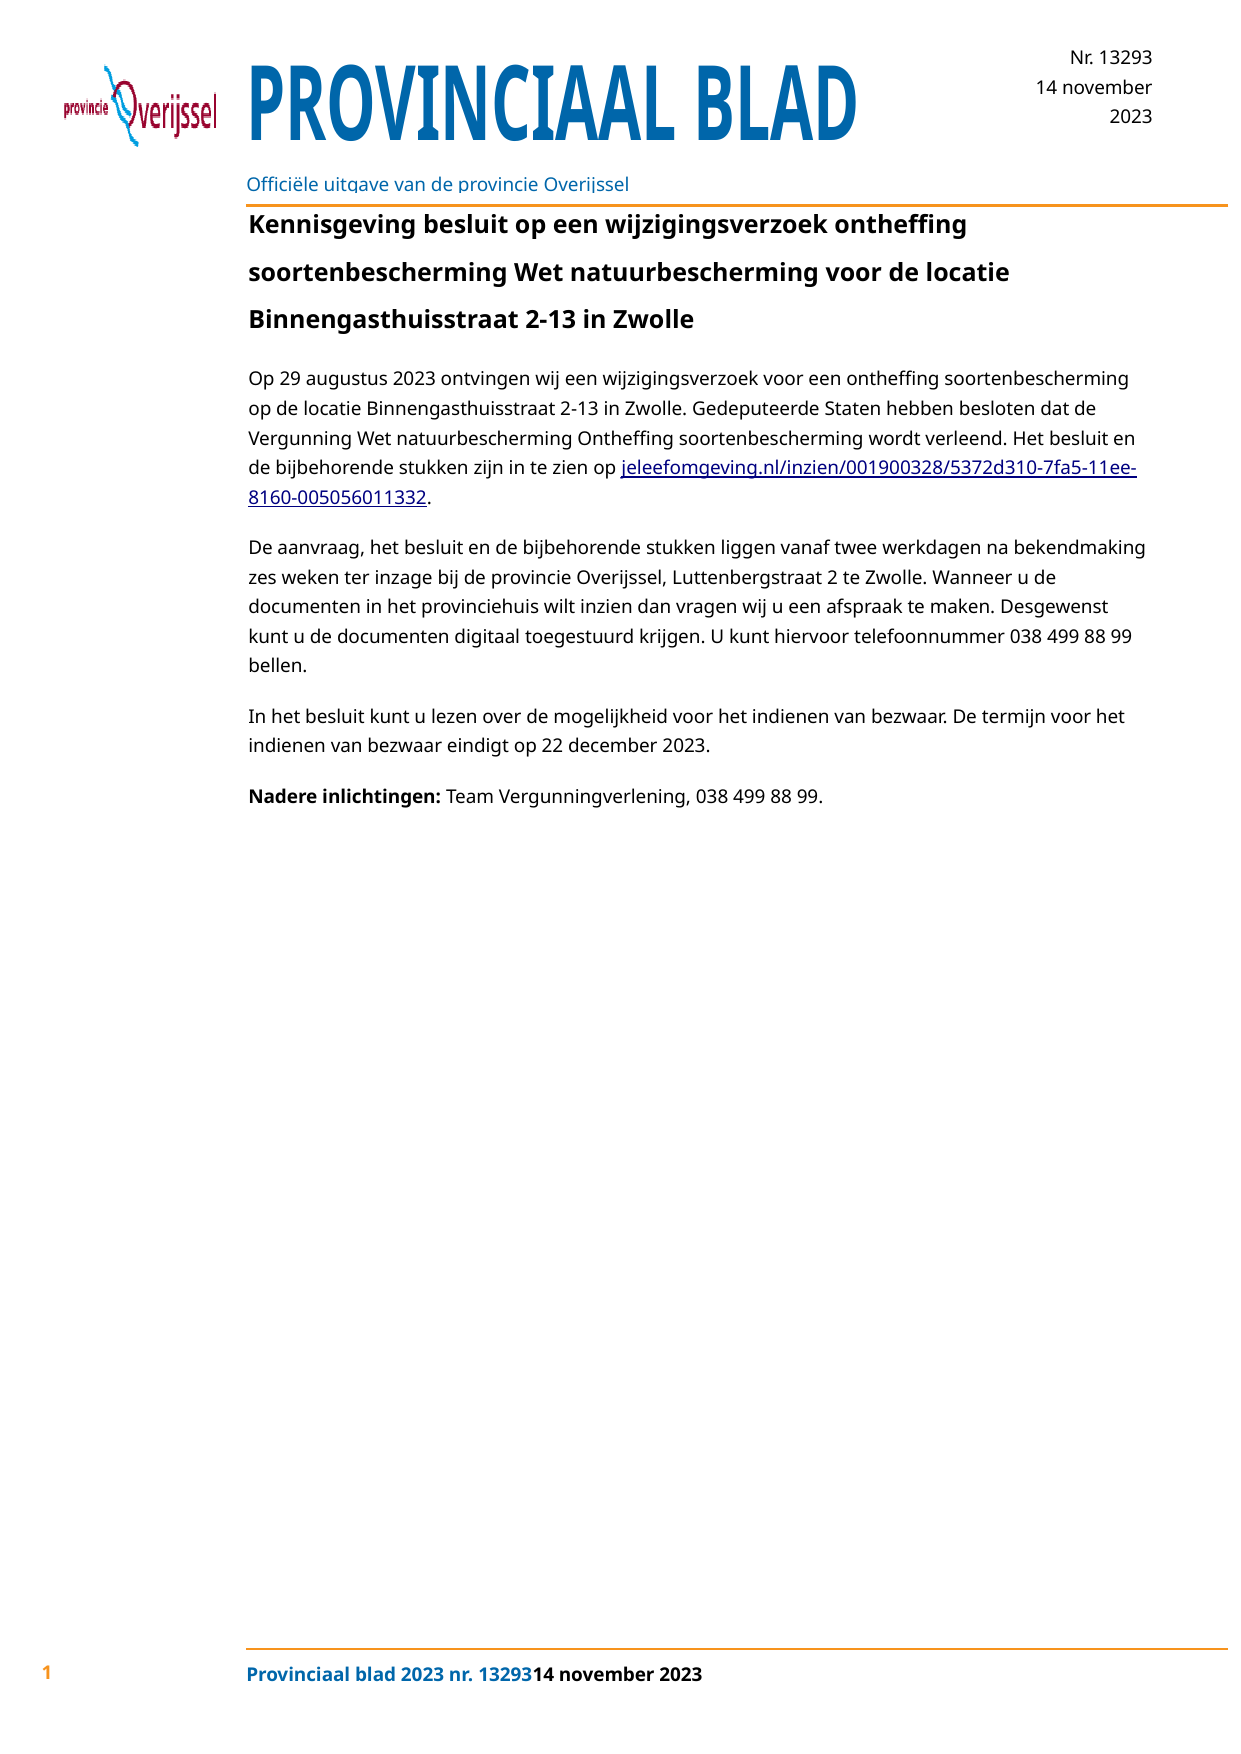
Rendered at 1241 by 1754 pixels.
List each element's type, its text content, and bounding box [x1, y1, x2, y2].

picture [41, 47, 231, 172]
text Kennisgeving besluit op een wijzigingsverzoek ontheffing soortenbescherming Wet natuurbescherming voor de locatie Binnengasthuisstraat 2-13 in Zwolle [248, 207, 1152, 336]
text Nadere inlichtingen: Team Vergunningverlening, 038 499 88 99. [248, 783, 1152, 809]
text Op 29 augustus 2023 ontvingen wij een wijzigingsverzoek voor een ontheffing soortenbescherming op de locatie Binnengasthuisstraat 2-13 in Zwolle. Gedeputeerde Staten hebben besloten dat de Vergunning Wet natuurbescherming Ontheffing soortenbescherming wordt verleend. Het besluit en de bijbehorende stukken zijn in te zien op jeleefomgeving.nl/inzien/001900328/5372d310-7fa5-11ee-8160-005056011332. [248, 366, 1152, 509]
text In het besluit kunt u lezen over de mogelijkheid voor het indienen van bezwaar. De termijn voor het indienen van bezwaar eindigt op 22 december 2023. [248, 703, 1152, 758]
text De aanvraag, het besluit en de bijbehorende stukken liggen vanaf twee werkdagen na bekendmaking zes weken ter inzage bij de provincie Overijssel, Luttenbergstraat 2 te Zwolle. Wanneer u de documenten in het provinciehuis wilt inzien dan vragen wij u een afspraak te maken. Desgewenst kunt u de documenten digitaal toegestuurd krijgen. U kunt hiervoor telefoonnummer 038 499 88 99 bellen. [248, 534, 1152, 678]
